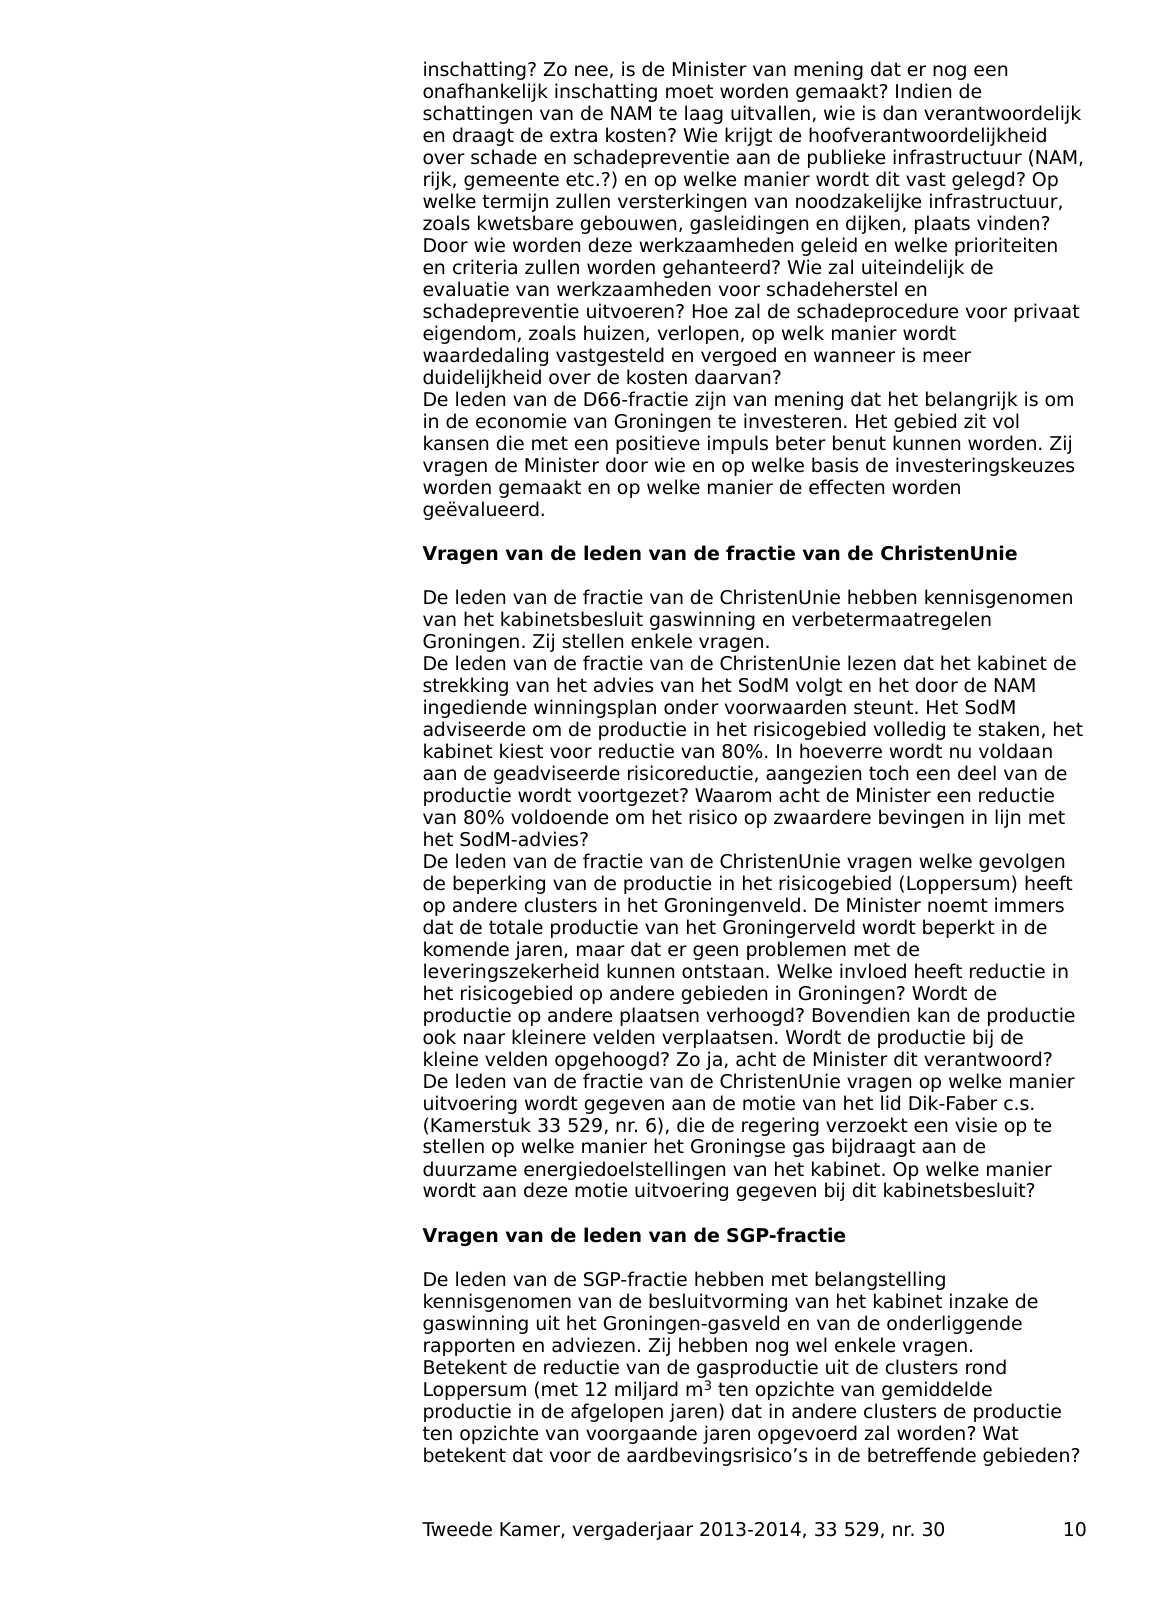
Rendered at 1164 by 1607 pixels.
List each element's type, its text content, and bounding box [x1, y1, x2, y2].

text De leden van de D66-fractie zijn van mening dat het belangrijk is om in de economie van Groningen te investeren. Het gebied zit vol kansen die met een positieve impuls beter benut kunnen worden. Zij vragen de Minister door wie en op welke basis de investeringskeuzes worden gemaakt en op welke manier de effecten worden geëvalueerd. [422, 389, 1087, 521]
text Betekent de reductie van de gasproductie uit de clusters rond Loppersum (met 12 miljard m3 ten opzichte van gemiddelde productie in de afgelopen jaren) dat in andere clusters de productie ten opzichte van voorgaande jaren opgevoerd zal worden? Wat betekent dat voor de aardbevingsrisico’s in de betreffende gebieden? [422, 1357, 1087, 1467]
text De leden van de fractie van de ChristenUnie lezen dat het kabinet de strekking van het advies van het SodM volgt en het door de NAM ingediende winningsplan onder voorwaarden steunt. Het SodM adviseerde om de productie in het risicogebied volledig te staken, het kabinet kiest voor reductie van 80%. In hoeverre wordt nu voldaan aan de geadviseerde risicoreductie, aangezien toch een deel van de productie wordt voortgezet? Waarom acht de Minister een reductie van 80% voldoende om het risico op zwaardere bevingen in lijn met het SodM-advies? [422, 653, 1087, 851]
text De leden van de fractie van de ChristenUnie hebben kennisgenomen van het kabinetsbesluit gaswinning en verbetermaatregelen Groningen. Zij stellen enkele vragen. [422, 587, 1087, 653]
text De leden van de fractie van de ChristenUnie vragen welke gevolgen de beperking van de productie in het risicogebied (Loppersum) heeft op andere clusters in het Groningenveld. De Minister noemt immers dat de totale productie van het Groningerveld wordt beperkt in de komende jaren, maar dat er geen problemen met de leveringszekerheid kunnen ontstaan. Welke invloed heeft reductie in het risicogebied op andere gebieden in Groningen? Wordt de productie op andere plaatsen verhoogd? Bovendien kan de productie ook naar kleinere velden verplaatsen. Wordt de productie bij de kleine velden opgehoogd? Zo ja, acht de Minister dit verantwoord? [422, 851, 1087, 1071]
text De leden van de fractie van de ChristenUnie vragen op welke manier uitvoering wordt gegeven aan de motie van het lid Dik-Faber c.s. (Kamerstuk 33 529, nr. 6), die de regering verzoekt een visie op te stellen op welke manier het Groningse gas bijdraagt aan de duurzame energiedoelstellingen van het kabinet. Op welke manier wordt aan deze motie uitvoering gegeven bij dit kabinetsbesluit? [422, 1071, 1087, 1202]
text inschatting? Zo nee, is de Minister van mening dat er nog een onafhankelijk inschatting moet worden gemaakt? Indien de schattingen van de NAM te laag uitvallen, wie is dan verantwoordelijk en draagt de extra kosten? Wie krijgt de hoofverantwoordelijkheid over schade en schadepreventie aan de publieke infrastructuur (NAM, rijk, gemeente etc.?) en op welke manier wordt dit vast gelegd? Op welke termijn zullen versterkingen van noodzakelijke infrastructuur, zoals kwetsbare gebouwen, gasleidingen en dijken, plaats vinden? Door wie worden deze werkzaamheden geleid en welke prioriteiten en criteria zullen worden gehanteerd? Wie zal uiteindelijk de evaluatie van werkzaamheden voor schadeherstel en schadepreventie uitvoeren? Hoe zal de schadeprocedure voor privaat eigendom, zoals huizen, verlopen, op welk manier wordt waardedaling vastgesteld en vergoed en wanneer is meer duidelijkheid over de kosten daarvan? [422, 59, 1087, 389]
subtitle Vragen van de leden van de SGP-fractie [422, 1224, 1087, 1247]
subtitle Vragen van de leden van de fractie van de ChristenUnie [422, 543, 1087, 565]
text De leden van de SGP-fractie hebben met belangstelling kennisgenomen van de besluitvorming van het kabinet inzake de gaswinning uit het Groningen-gasveld en van de onderliggende rapporten en adviezen. Zij hebben nog wel enkele vragen. [422, 1269, 1087, 1357]
